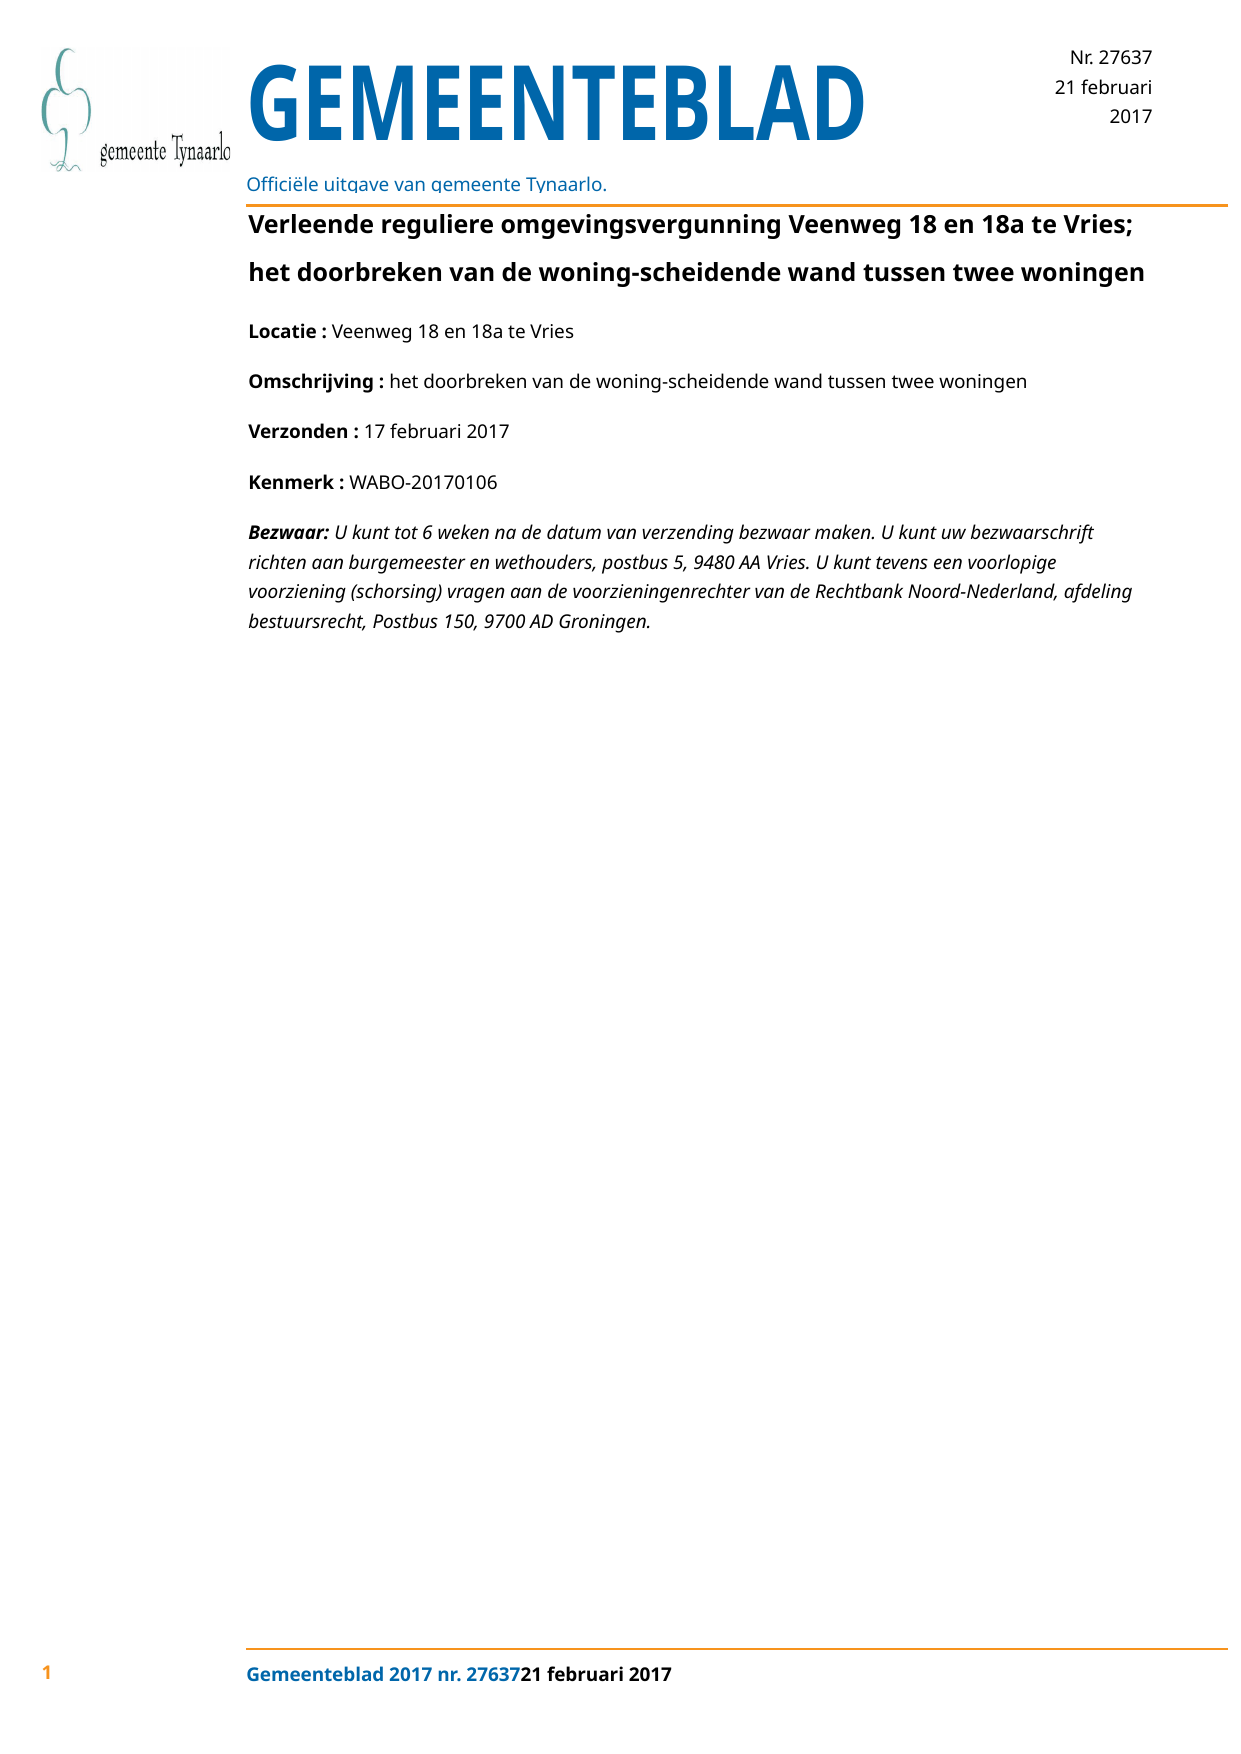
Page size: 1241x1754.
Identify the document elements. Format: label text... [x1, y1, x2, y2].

text Verzonden : 17 februari 2017 [248, 419, 1152, 444]
picture [41, 47, 231, 172]
text Locatie : Veenweg 18 en 18a te Vries [248, 318, 1152, 344]
text Kenmerk : WABO-20170106 [248, 469, 1152, 495]
text Bezwaar: U kunt tot 6 weken na de datum van verzending bezwaar maken. U kunt uw bezwaarschrift richten aan burgemeester en wethouders, postbus 5, 9480 AA Vries. U kunt tevens een voorlopige voorziening (schorsing) vragen aan de voorzieningenrechter van de Rechtbank Noord-Nederland, afdeling bestuursrecht, Postbus 150, 9700 AD Groningen. [248, 519, 1152, 634]
text Verleende reguliere omgevingsvergunning Veenweg 18 en 18a te Vries; het doorbreken van de woning-scheidende wand tussen twee woningen [248, 207, 1152, 288]
text Omschrijving : het doorbreken van de woning-scheidende wand tussen twee woningen [248, 368, 1152, 394]
